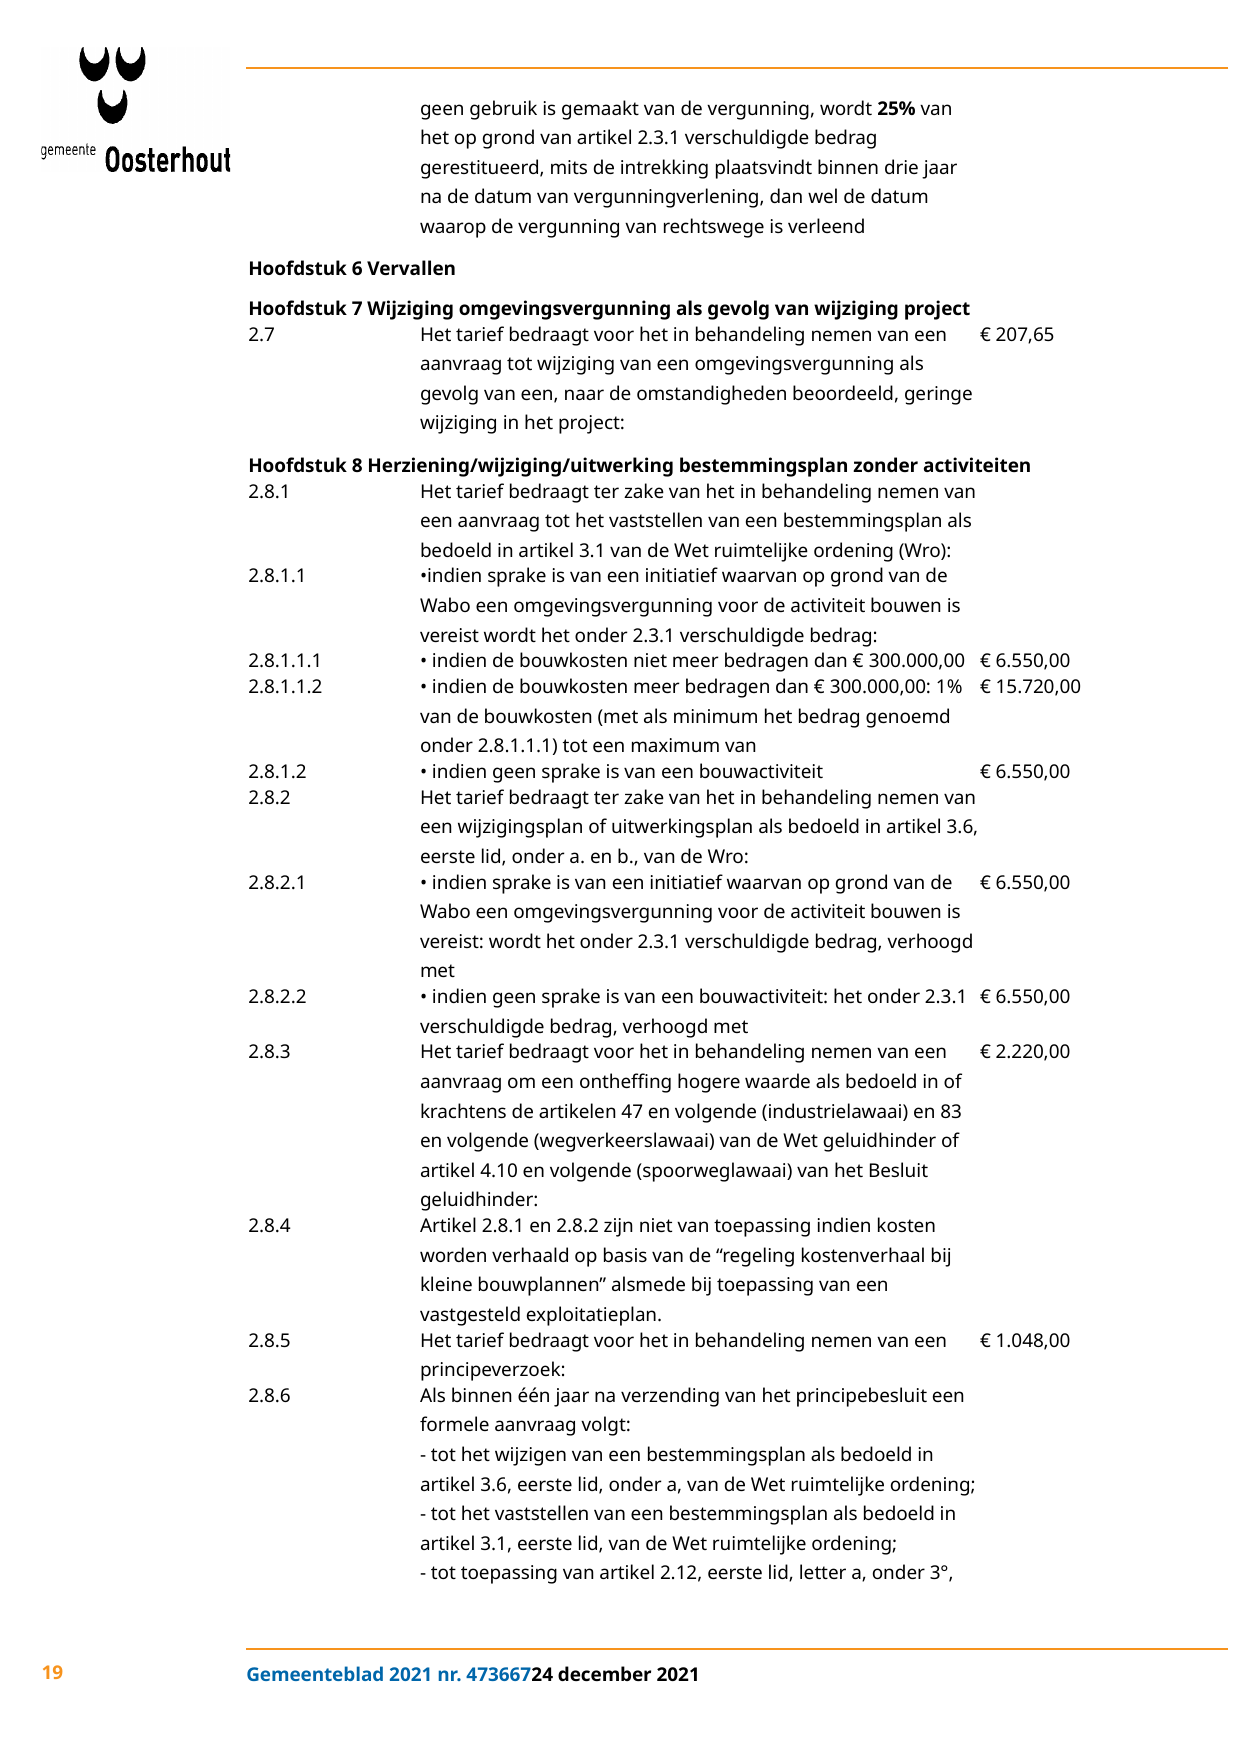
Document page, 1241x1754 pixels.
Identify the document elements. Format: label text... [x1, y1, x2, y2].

text Hoofdstuk 7 Wijziging omgevingsvergunning als gevolg van wijziging project [248, 295, 1152, 321]
text Hoofdstuk 6 Vervallen [248, 256, 1152, 281]
table_cell 2.8.1.2 [248, 758, 420, 784]
table_header € 207,65 [980, 321, 1152, 435]
table_cell [980, 1212, 1152, 1327]
text Hoofdstuk 8 Herziening/wijziging/uitwerking bestemmingsplan zonder activiteiten [248, 452, 1152, 478]
table_cell Het tarief bedraagt voor het in behandeling nemen van een principeverzoek: [420, 1327, 980, 1382]
table_cell 2.8.6 [248, 1382, 420, 1585]
table_cell Het tarief bedraagt ter zake van het in behandeling nemen van een wijzigingsplan of uitwerkingsplan als bedoeld in artikel 3.6, eerste lid, onder a. en b., van de Wro: [420, 784, 980, 869]
picture [41, 47, 231, 172]
table_cell 2.8.1.1.2 [248, 673, 420, 758]
table_cell 2.8.5 [248, 1327, 420, 1382]
table_cell 2.8.2.2 [248, 983, 420, 1039]
table_cell [980, 1382, 1152, 1585]
table_cell [980, 784, 1152, 869]
table_cell € 6.550,00 [980, 648, 1152, 673]
table_cell Artikel 2.8.1 en 2.8.2 zijn niet van toepassing indien kosten worden verhaald op basis van de “regeling kostenverhaal bij kleine bouwplannen” alsmede bij toepassing van een vastgesteld exploitatieplan. [420, 1212, 980, 1327]
table_cell Als binnen één jaar na verzending van het principebesluit een formele aanvraag volgt: - tot het wijzigen van een bestemmingsplan als bedoeld in artikel 3.6, eerste lid, onder a, van de Wet ruimtelijke ordening; - tot het vaststellen van een bestemmingsplan als bedoeld in artikel 3.1, eerste lid, van de Wet ruimtelijke ordening; - tot toepassing van artikel 2.12, eerste lid, letter a, onder 3°, [420, 1382, 980, 1585]
table_cell 2.8.3 [248, 1039, 420, 1212]
table_cell [980, 95, 1152, 239]
table_cell € 15.720,00 [980, 673, 1152, 758]
table_cell • indien geen sprake is van een bouwactiviteit: het onder 2.3.1 verschuldigde bedrag, verhoogd met [420, 983, 980, 1039]
table_header Het tarief bedraagt ter zake van het in behandeling nemen van een aanvraag tot het vaststellen van een bestemmingsplan als bedoeld in artikel 3.1 van de Wet ruimtelijke ordening (Wro): [420, 478, 980, 563]
table_cell 2.8.2.1 [248, 869, 420, 983]
table_cell •indien sprake is van een initiatief waarvan op grond van de Wabo een omgevingsvergunning voor de activiteit bouwen is vereist wordt het onder 2.3.1 verschuldigde bedrag: [420, 563, 980, 648]
table_cell € 6.550,00 [980, 983, 1152, 1039]
table_cell • indien geen sprake is van een bouwactiviteit [420, 758, 980, 784]
table_cell € 1.048,00 [980, 1327, 1152, 1382]
table_header 2.8.1 [248, 478, 420, 563]
table_cell • indien sprake is van een initiatief waarvan op grond van de Wabo een omgevingsvergunning voor de activiteit bouwen is vereist: wordt het onder 2.3.1 verschuldigde bedrag, verhoogd met [420, 869, 980, 983]
table_cell 2.8.2 [248, 784, 420, 869]
table_cell [980, 563, 1152, 648]
table_cell 2.8.4 [248, 1212, 420, 1327]
table_header Het tarief bedraagt voor het in behandeling nemen van een aanvraag tot wijziging van een omgevingsvergunning als gevolg van een, naar de omstandigheden beoordeeld, geringe wijziging in het project: [420, 321, 980, 435]
table_cell € 2.220,00 [980, 1039, 1152, 1212]
table_cell [248, 95, 420, 239]
table_cell • indien de bouwkosten niet meer bedragen dan € 300.000,00 [420, 648, 980, 673]
table_cell Het tarief bedraagt voor het in behandeling nemen van een aanvraag om een ontheffing hogere waarde als bedoeld in of krachtens de artikelen 47 en volgende (industrielawaai) en 83 en volgende (wegverkeerslawaai) van de Wet geluidhinder of artikel 4.10 en volgende (spoorweglawaai) van het Besluit geluidhinder: [420, 1039, 980, 1212]
table_cell € 6.550,00 [980, 758, 1152, 784]
table_header 2.7 [248, 321, 420, 435]
table_cell geen gebruik is gemaakt van de vergunning, wordt 25% van het op grond van artikel 2.3.1 verschuldigde bedrag gerestitueerd, mits de intrekking plaatsvindt binnen drie jaar na de datum van vergunningverlening, dan wel de datum waarop de vergunning van rechtswege is verleend [420, 95, 980, 239]
table_cell 2.8.1.1 [248, 563, 420, 648]
table_cell € 6.550,00 [980, 869, 1152, 983]
table_cell • indien de bouwkosten meer bedragen dan € 300.000,00: 1% van de bouwkosten (met als minimum het bedrag genoemd onder 2.8.1.1.1) tot een maximum van [420, 673, 980, 758]
table_header [980, 478, 1152, 563]
table_cell 2.8.1.1.1 [248, 648, 420, 673]
